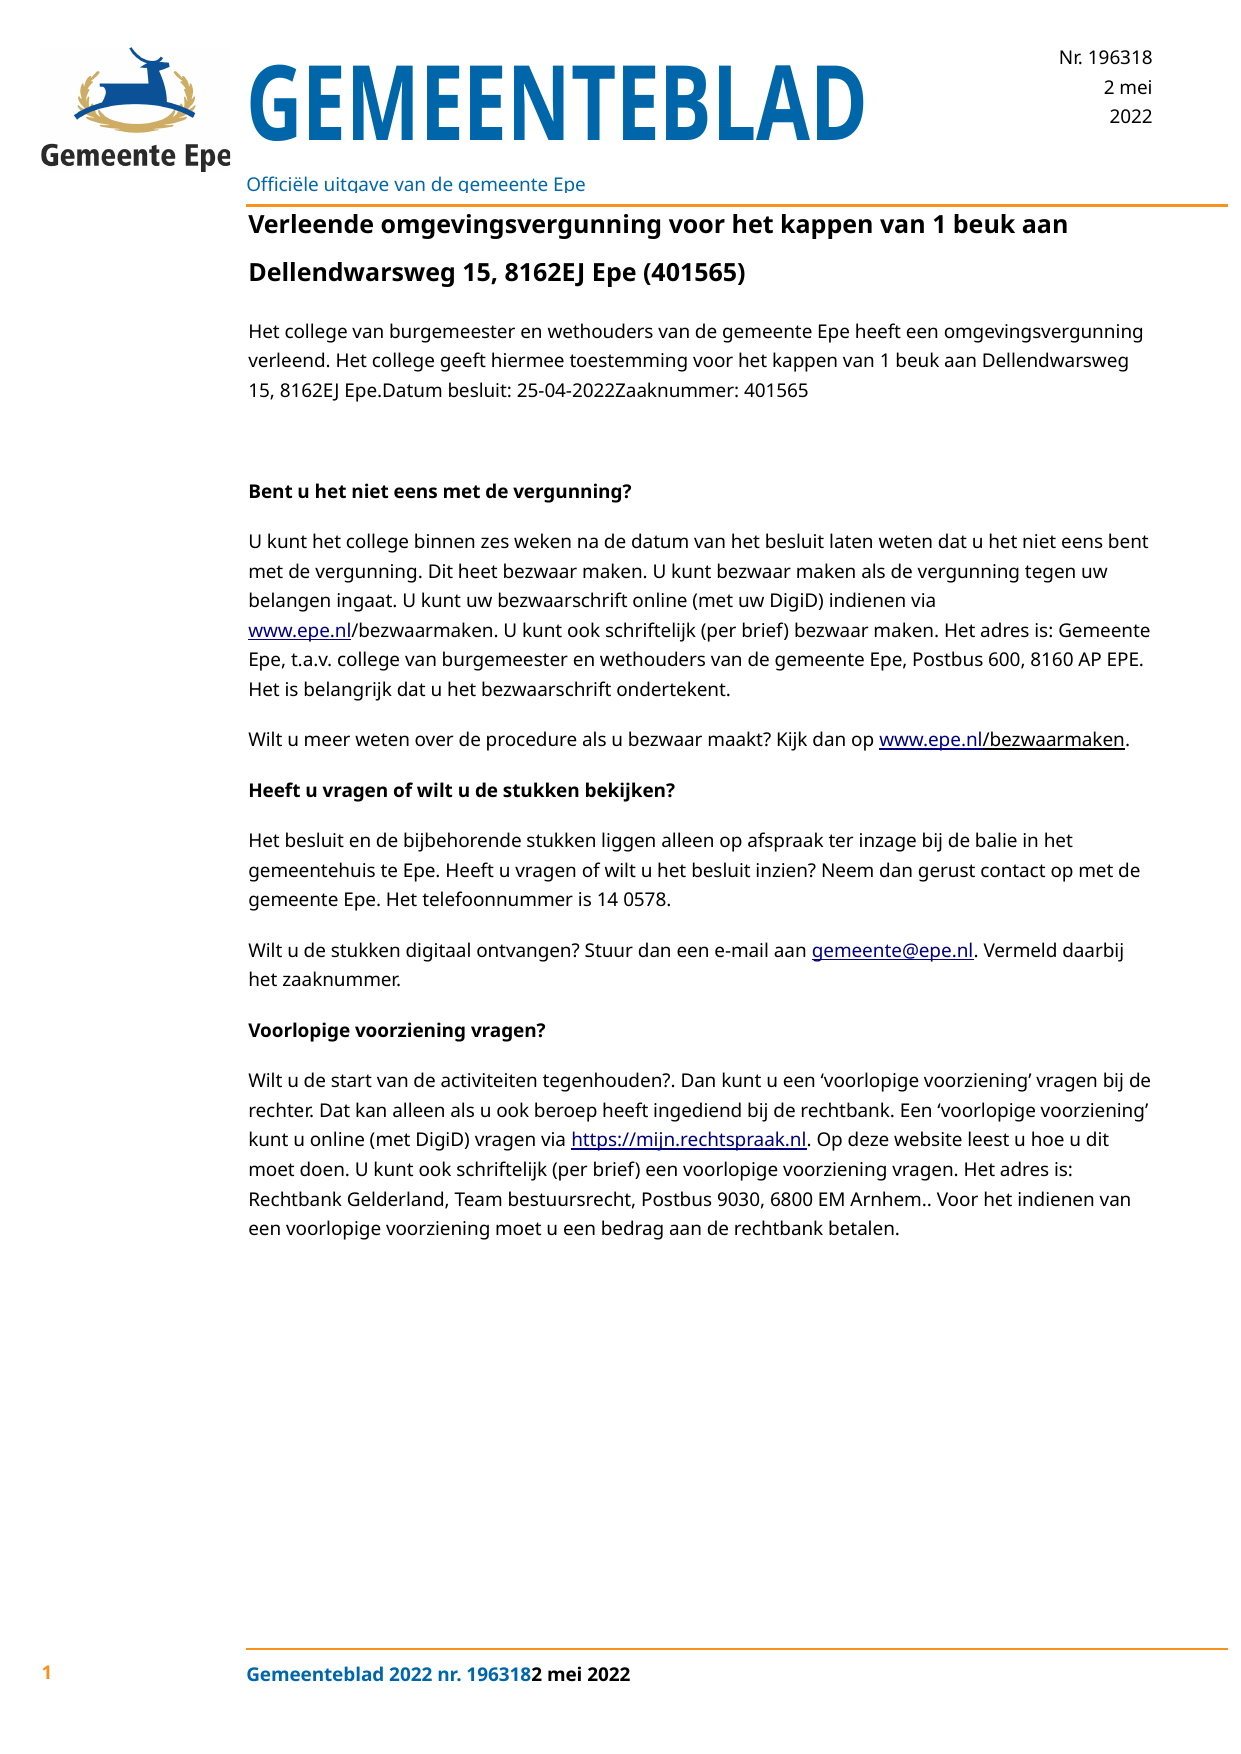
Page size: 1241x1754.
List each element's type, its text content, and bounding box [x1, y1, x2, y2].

text Wilt u meer weten over de procedure als u bezwaar maakt? Kijk dan op www.epe.nl/bezwaarmaken. [248, 727, 1152, 752]
text Wilt u de stukken digitaal ontvangen? Stuur dan een e-mail aan gemeente@epe.nl. Vermeld daarbij het zaaknummer. [248, 937, 1152, 992]
text Wilt u de start van de activiteiten tegenhouden?. Dan kunt u een ‘voorlopige voorziening’ vragen bij de rechter. Dat kan alleen als u ook beroep heeft ingediend bij de rechtbank. Een ‘voorlopige voorziening’ kunt u online (met DigiD) vragen via https://mijn.rechtspraak.nl. Op deze website leest u hoe u dit moet doen. U kunt ook schriftelijk (per brief) een voorlopige voorziening vragen. Het adres is: Rechtbank Gelderland, Team bestuursrecht, Postbus 9030, 6800 EM Arnhem.. Voor het indienen van een voorlopige voorziening moet u een bedrag aan de rechtbank betalen. [248, 1067, 1152, 1241]
text U kunt het college binnen zes weken na de datum van het besluit laten weten dat u het niet eens bent met de vergunning. Dit heet bezwaar maken. U kunt bezwaar maken als de vergunning tegen uw belangen ingaat. U kunt uw bezwaarschrift online (met uw DigiD) indienen via www.epe.nl/bezwaarmaken. U kunt ook schriftelijk (per brief) bezwaar maken. Het adres is: Gemeente Epe, t.a.v. college van burgemeester en wethouders van de gemeente Epe, Postbus 600, 8160 AP EPE. Het is belangrijk dat u het bezwaarschrift ondertekent. [248, 528, 1152, 702]
text Het college van burgemeester en wethouders van de gemeente Epe heeft een omgevingsvergunning verleend. Het college geeft hiermee toestemming voor het kappen van 1 beuk aan Dellendwarsweg 15, 8162EJ Epe.Datum besluit: 25-04-2022Zaaknummer: 401565 [248, 318, 1152, 403]
text Heeft u vragen of wilt u de stukken bekijken? [248, 777, 1152, 803]
text Verleende omgevingsvergunning voor het kappen van 1 beuk aan Dellendwarsweg 15, 8162EJ Epe (401565) [248, 207, 1152, 288]
text Het besluit en de bijbehorende stukken liggen alleen op afspraak ter inzage bij de balie in het gemeentehuis te Epe. Heeft u vragen of wilt u het besluit inzien? Neem dan gerust contact op met de gemeente Epe. Het telefoonnummer is 14 0578. [248, 827, 1152, 912]
text Bent u het niet eens met de vergunning? [248, 478, 1152, 504]
text Voorlopige voorziening vragen? [248, 1017, 1152, 1043]
picture [41, 47, 231, 172]
